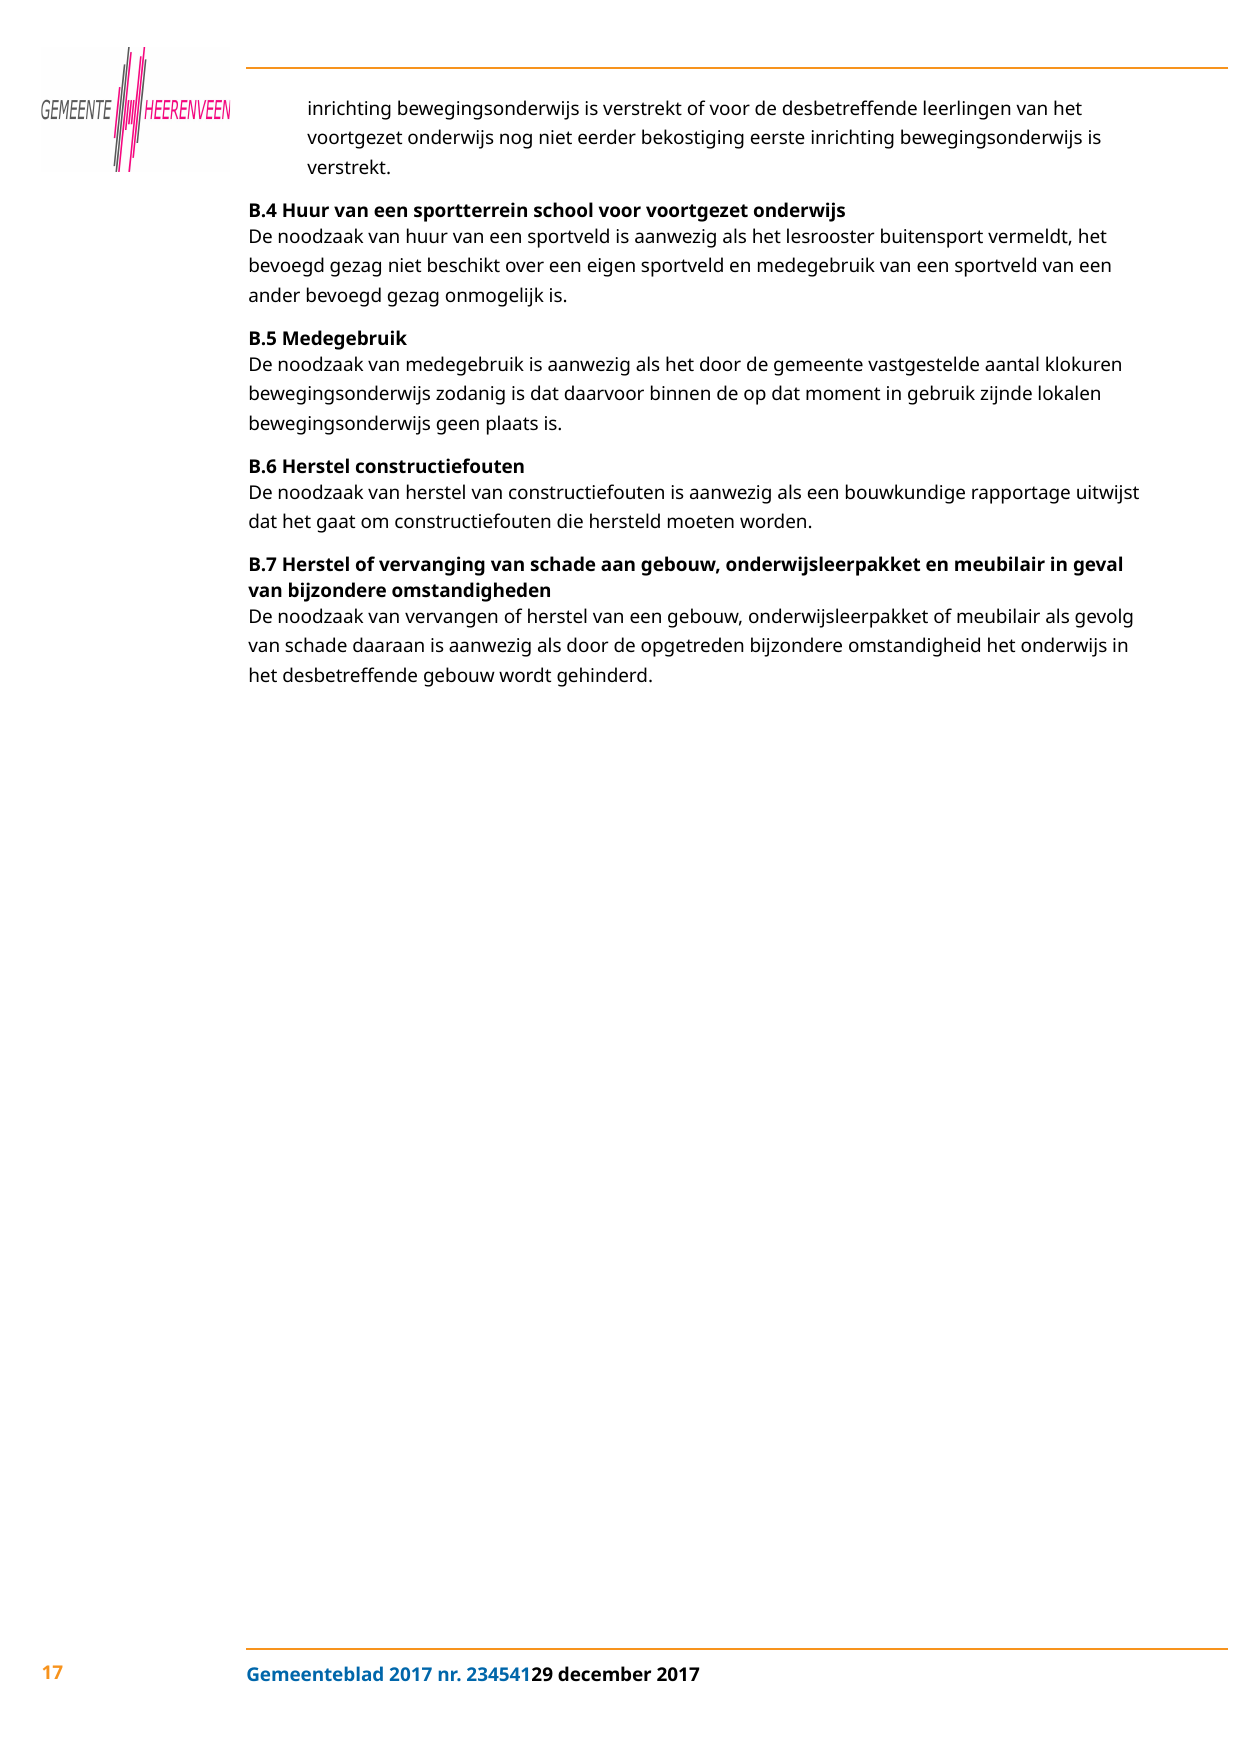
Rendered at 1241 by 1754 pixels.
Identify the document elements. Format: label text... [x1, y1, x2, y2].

text B.6 Herstel constructiefouten [248, 453, 1152, 479]
text De noodzaak van medegebruik is aanwezig als het door de gemeente vastgestelde aantal klokuren bewegingsonderwijs zodanig is dat daarvoor binnen de op dat moment in gebruik zijnde lokalen bewegingsonderwijs geen plaats is. [248, 351, 1152, 436]
picture [41, 47, 231, 172]
text B.7 Herstel of vervanging van schade aan gebouw, onderwijsleerpakket en meubilair in geval van bijzondere omstandigheden [248, 552, 1152, 603]
text De noodzaak van herstel van constructiefouten is aanwezig als een bouwkundige rapportage uitwijst dat het gaat om constructiefouten die hersteld moeten worden. [248, 479, 1152, 534]
list inrichting bewegingsonderwijs is verstrekt of voor de desbetreffende leerlingen van het voortgezet onderwijs nog niet eerder bekostiging eerste inrichting bewegingsonderwijs is verstrekt. [248, 95, 1152, 180]
text De noodzaak van huur van een sportveld is aanwezig als het lesrooster buitensport vermeldt, het bevoegd gezag niet beschikt over een eigen sportveld en medegebruik van een sportveld van een ander bevoegd gezag onmogelijk is. [248, 223, 1152, 308]
text B.4 Huur van een sportterrein school voor voortgezet onderwijs [248, 197, 1152, 223]
text B.5 Medegebruik [248, 325, 1152, 351]
text De noodzaak van vervangen of herstel van een gebouw, onderwijsleerpakket of meubilair als gevolg van schade daaraan is aanwezig als door de opgetreden bijzondere omstandigheid het onderwijs in het desbetreffende gebouw wordt gehinderd. [248, 603, 1152, 688]
